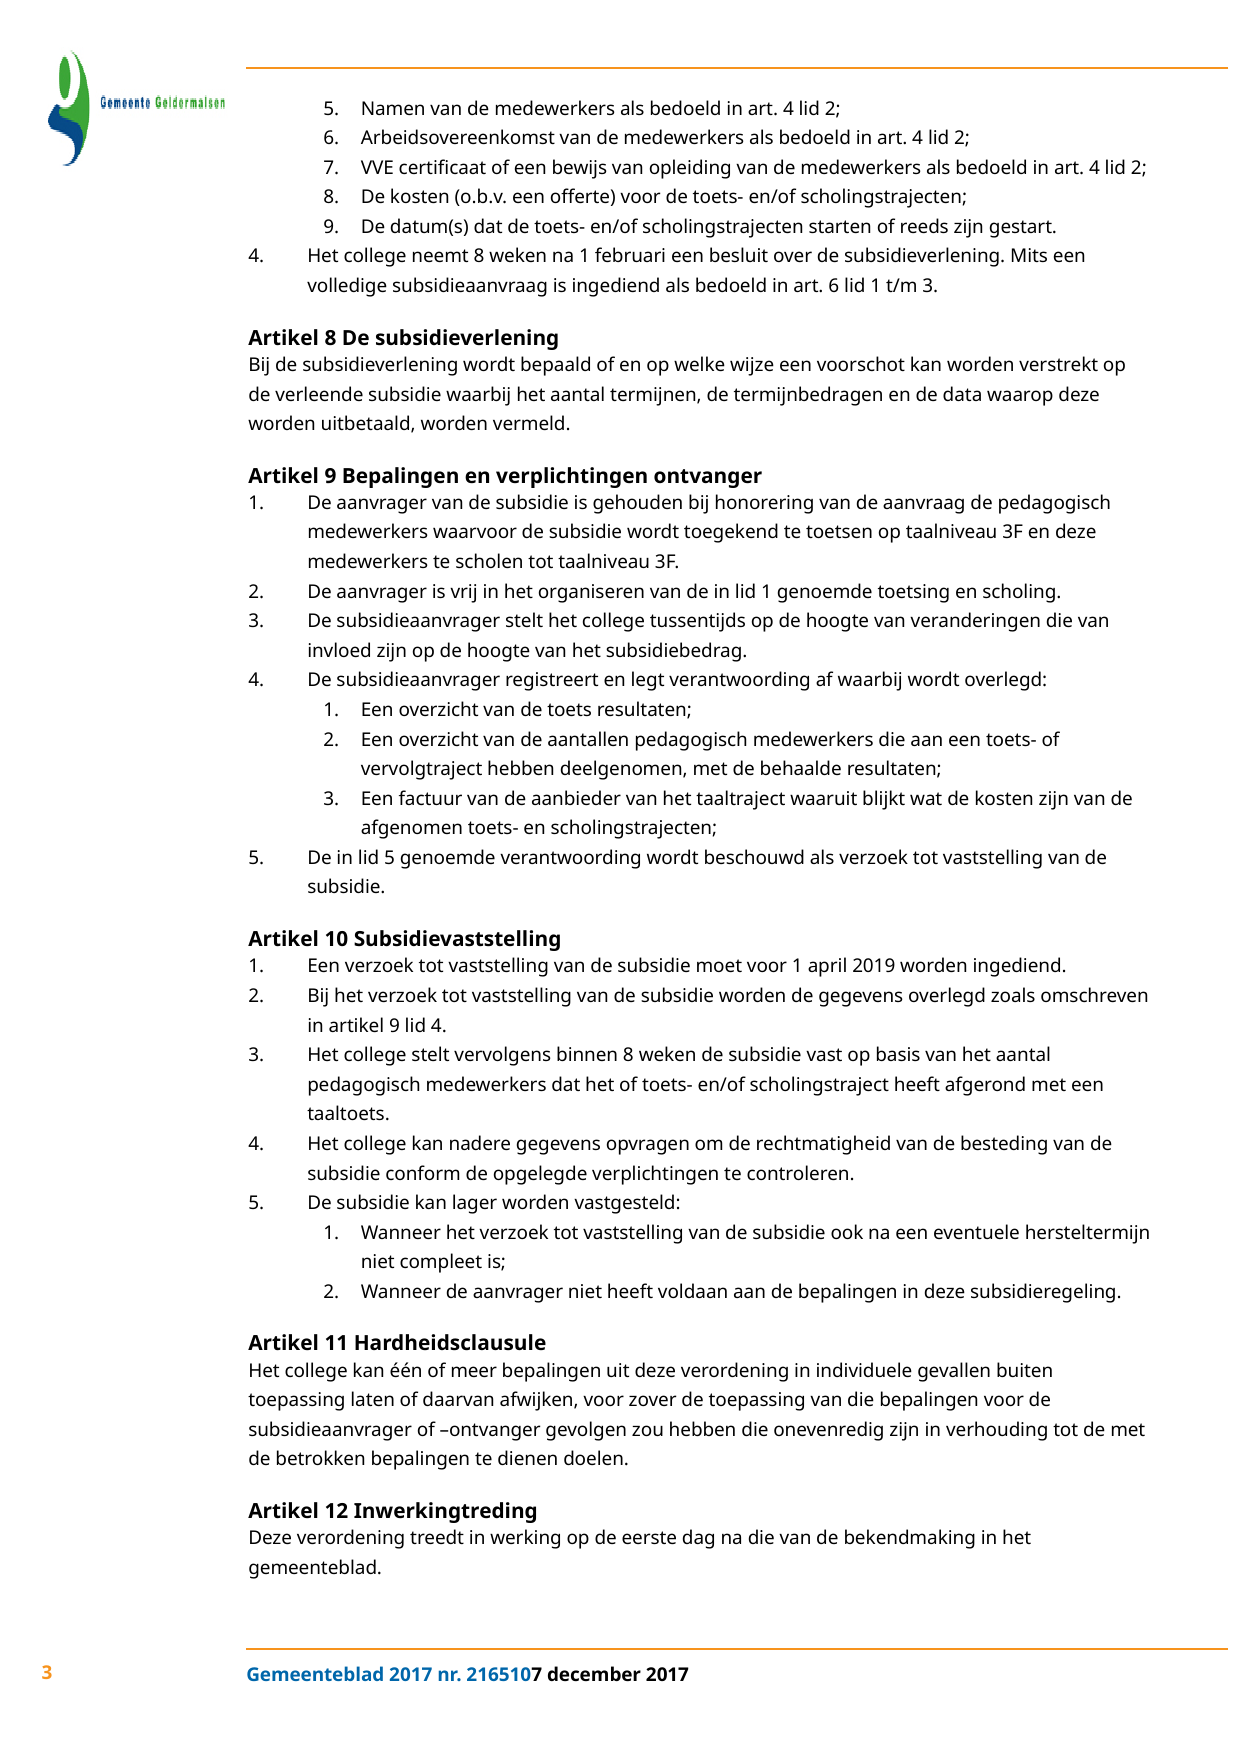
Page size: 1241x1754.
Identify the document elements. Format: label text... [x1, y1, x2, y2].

text Artikel 9 Bepalingen en verplichtingen ontvanger [248, 461, 1152, 489]
text Artikel 12 Inwerkingtreding [248, 1496, 1152, 1524]
list De aanvrager is vrij in het organiseren van de in lid 1 genoemde toetsing en scholing. [248, 578, 1152, 604]
list Bij het verzoek tot vaststelling van de subsidie worden de gegevens overlegd zoals omschreven in artikel 9 lid 4. [248, 982, 1152, 1037]
list VVE certificaat of een bewijs van opleiding van de medewerkers als bedoeld in art. 4 lid 2; [323, 154, 1152, 180]
list Het college kan nadere gegevens opvragen om de rechtmatigheid van de besteding van de subsidie conform de opgelegde verplichtingen te controleren. [248, 1130, 1152, 1185]
list Arbeidsovereenkomst van de medewerkers als bedoeld in art. 4 lid 2; [323, 124, 1152, 150]
text Artikel 11 Hardheidsclausule [248, 1328, 1152, 1357]
list Het college neemt 8 weken na 1 februari een besluit over de subsidieverlening. Mits een volledige subsidieaanvraag is ingediend als bedoeld in art. 6 lid 1 t/m 3. [248, 243, 1152, 298]
list Een verzoek tot vaststelling van de subsidie moet voor 1 april 2019 worden ingediend. [248, 953, 1152, 978]
list Wanneer het verzoek tot vaststelling van de subsidie ook na een eventuele hersteltermijn niet compleet is; [323, 1219, 1152, 1274]
text Artikel 10 Subsidievaststelling [248, 924, 1152, 953]
text Bij de subsidieverlening wordt bepaald of en op welke wijze een voorschot kan worden verstrekt op de verleende subsidie waarbij het aantal termijnen, de termijnbedragen en de data waarop deze worden uitbetaald, worden vermeld. [248, 351, 1152, 436]
picture [41, 47, 231, 172]
list De datum(s) dat de toets- en/of scholingstrajecten starten of reeds zijn gestart. [323, 213, 1152, 239]
list Een overzicht van de toets resultaten; [323, 696, 1152, 722]
list De subsidieaanvrager stelt het college tussentijds op de hoogte van veranderingen die van invloed zijn op de hoogte van het subsidiebedrag. [248, 607, 1152, 663]
list De subsidie kan lager worden vastgesteld: [248, 1189, 1152, 1215]
list De subsidieaanvrager registreert en legt verantwoording af waarbij wordt overlegd: [248, 667, 1152, 692]
list Namen van de medewerkers als bedoeld in art. 4 lid 2; [323, 95, 1152, 121]
text Het college kan één of meer bepalingen uit deze verordening in individuele gevallen buiten toepassing laten of daarvan afwijken, voor zover de toepassing van die bepalingen voor de subsidieaanvrager of –ontvanger gevolgen zou hebben die onevenredig zijn in verhouding tot de met de betrokken bepalingen te dienen doelen. [248, 1357, 1152, 1471]
list Een factuur van de aanbieder van het taaltraject waaruit blijkt wat de kosten zijn van de afgenomen toets- en scholingstrajecten; [323, 785, 1152, 840]
text Deze verordening treedt in werking op de eerste dag na die van de bekendmaking in het gemeenteblad. [248, 1524, 1152, 1580]
list Wanneer de aanvrager niet heeft voldaan aan de bepalingen in deze subsidieregeling. [323, 1278, 1152, 1304]
list Het college stelt vervolgens binnen 8 weken de subsidie vast op basis van het aantal pedagogisch medewerkers dat het of toets- en/of scholingstraject heeft afgerond met een taaltoets. [248, 1041, 1152, 1126]
list Een overzicht van de aantallen pedagogisch medewerkers die aan een toets- of vervolgtraject hebben deelgenomen, met de behaalde resultaten; [323, 726, 1152, 781]
list De kosten (o.b.v. een offerte) voor de toets- en/of scholingstrajecten; [323, 183, 1152, 209]
list De aanvrager van de subsidie is gehouden bij honorering van de aanvraag de pedagogisch medewerkers waarvoor de subsidie wordt toegekend te toetsen op taalniveau 3F en deze medewerkers te scholen tot taalniveau 3F. [248, 489, 1152, 574]
list De in lid 5 genoemde verantwoording wordt beschouwd als verzoek tot vaststelling van de subsidie. [248, 844, 1152, 899]
text Artikel 8 De subsidieverlening [248, 323, 1152, 351]
